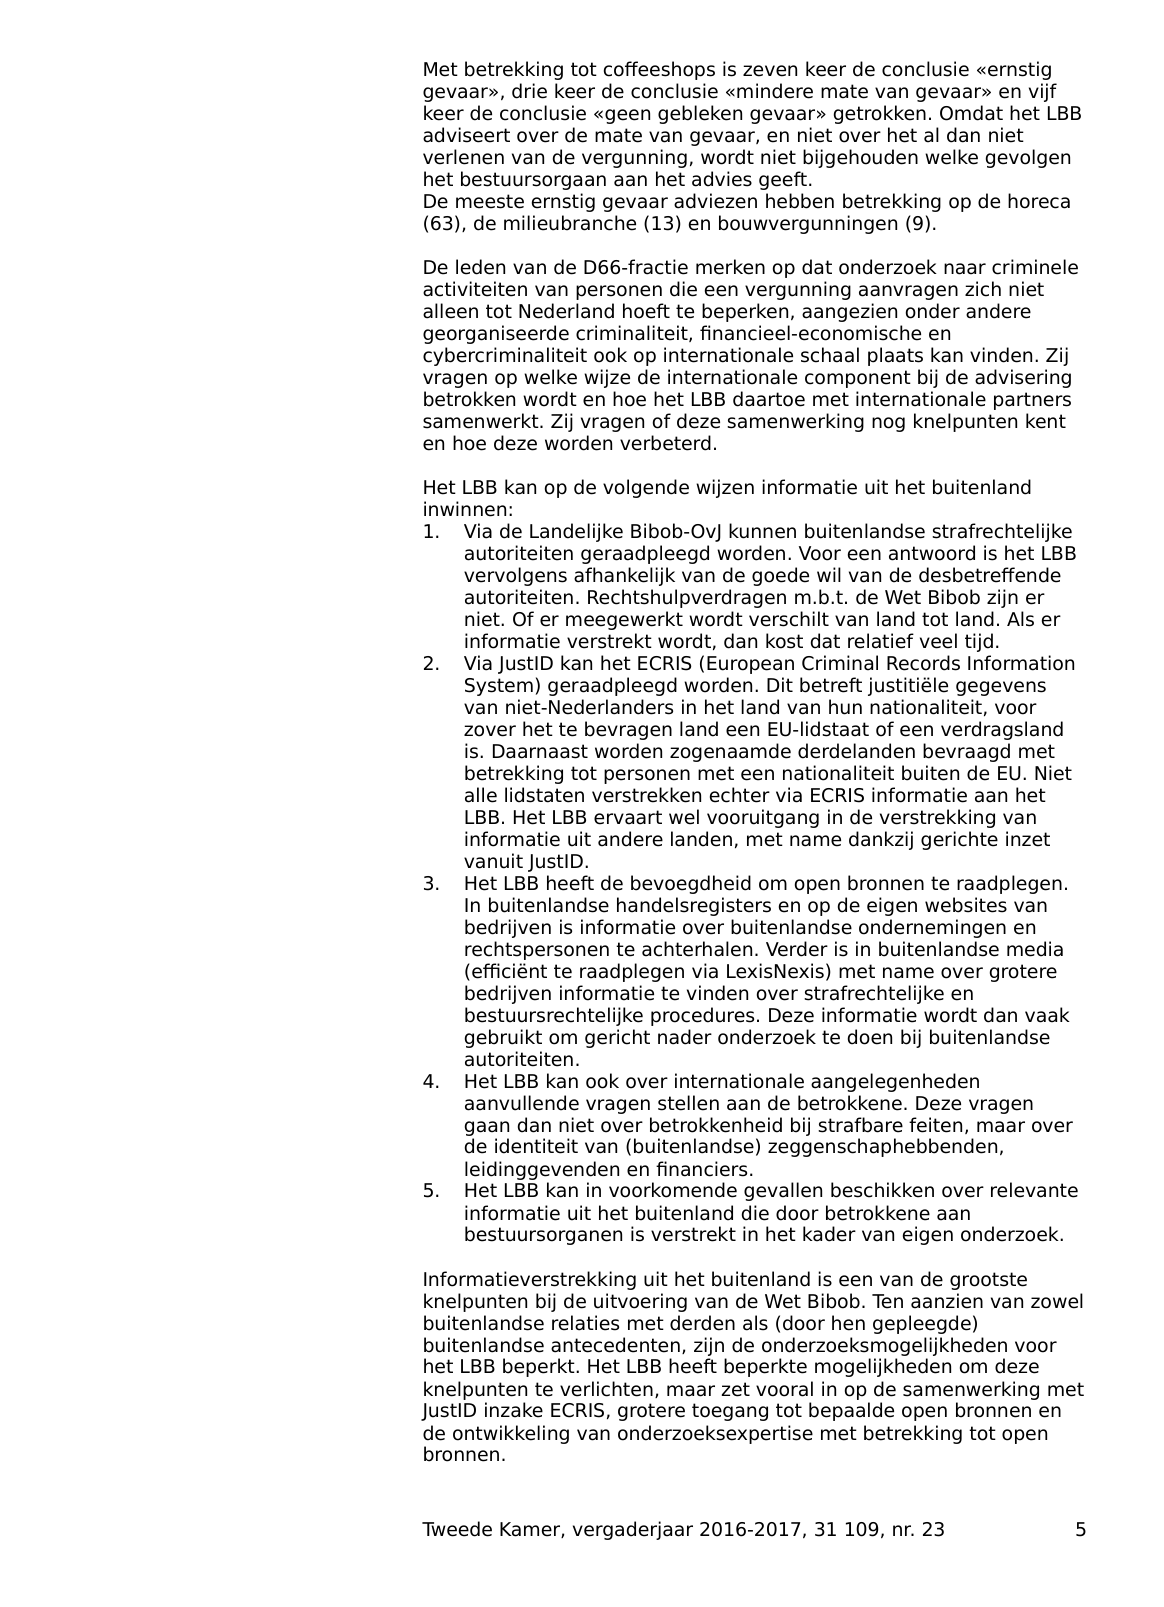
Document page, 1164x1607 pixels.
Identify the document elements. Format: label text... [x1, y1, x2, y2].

text Met betrekking tot coffeeshops is zeven keer de conclusie «ernstig gevaar», drie keer de conclusie «mindere mate van gevaar» en vijf keer de conclusie «geen gebleken gevaar» getrokken. Omdat het LBB adviseert over de mate van gevaar, en niet over het al dan niet verlenen van de vergunning, wordt niet bijgehouden welke gevolgen het bestuursorgaan aan het advies geeft. [422, 59, 1087, 191]
text 5. Het LBB kan in voorkomende gevallen beschikken over relevante informatie uit het buitenland die door betrokkene aan bestuursorganen is verstrekt in het kader van eigen onderzoek. [422, 1180, 1087, 1246]
text De meeste ernstig gevaar adviezen hebben betrekking op de horeca (63), de milieubranche (13) en bouwvergunningen (9). [422, 191, 1087, 235]
text 1. Via de Landelijke Bibob-OvJ kunnen buitenlandse strafrechtelijke autoriteiten geraadpleegd worden. Voor een antwoord is het LBB vervolgens afhankelijk van de goede wil van de desbetreffende autoriteiten. Rechtshulpverdragen m.b.t. de Wet Bibob zijn er niet. Of er meegewerkt wordt verschilt van land tot land. Als er informatie verstrekt wordt, dan kost dat relatief veel tijd. [422, 521, 1087, 653]
text De leden van de D66-fractie merken op dat onderzoek naar criminele activiteiten van personen die een vergunning aanvragen zich niet alleen tot Nederland hoeft te beperken, aangezien onder andere georganiseerde criminaliteit, financieel-economische en cybercriminaliteit ook op internationale schaal plaats kan vinden. Zij vragen op welke wijze de internationale component bij de advisering betrokken wordt en hoe het LBB daartoe met internationale partners samenwerkt. Zij vragen of deze samenwerking nog knelpunten kent en hoe deze worden verbeterd. [422, 257, 1087, 455]
text 4. Het LBB kan ook over internationale aangelegenheden aanvullende vragen stellen aan de betrokkene. Deze vragen gaan dan niet over betrokkenheid bij strafbare feiten, maar over de identiteit van (buitenlandse) zeggenschaphebbenden, leidinggevenden en financiers. [422, 1071, 1087, 1180]
text 3. Het LBB heeft de bevoegdheid om open bronnen te raadplegen. In buitenlandse handelsregisters en op de eigen websites van bedrijven is informatie over buitenlandse ondernemingen en rechtspersonen te achterhalen. Verder is in buitenlandse media (efficiënt te raadplegen via LexisNexis) met name over grotere bedrijven informatie te vinden over strafrechtelijke en bestuursrechtelijke procedures. Deze informatie wordt dan vaak gebruikt om gericht nader onderzoek te doen bij buitenlandse autoriteiten. [422, 873, 1087, 1071]
text 2. Via JustID kan het ECRIS (European Criminal Records Information System) geraadpleegd worden. Dit betreft justitiële gegevens van niet-Nederlanders in het land van hun nationaliteit, voor zover het te bevragen land een EU-lidstaat of een verdragsland is. Daarnaast worden zogenaamde derdelanden bevraagd met betrekking tot personen met een nationaliteit buiten de EU. Niet alle lidstaten verstrekken echter via ECRIS informatie aan het LBB. Het LBB ervaart wel vooruitgang in de verstrekking van informatie uit andere landen, met name dankzij gerichte inzet vanuit JustID. [422, 653, 1087, 873]
text Informatieverstrekking uit het buitenland is een van de grootste knelpunten bij de uitvoering van de Wet Bibob. Ten aanzien van zowel buitenlandse relaties met derden als (door hen gepleegde) buitenlandse antecedenten, zijn de onderzoeksmogelijkheden voor het LBB beperkt. Het LBB heeft beperkte mogelijkheden om deze knelpunten te verlichten, maar zet vooral in op de samenwerking met JustID inzake ECRIS, grotere toegang tot bepaalde open bronnen en de ontwikkeling van onderzoeksexpertise met betrekking tot open bronnen. [422, 1268, 1087, 1466]
text Het LBB kan op de volgende wijzen informatie uit het buitenland inwinnen: [422, 477, 1087, 521]
